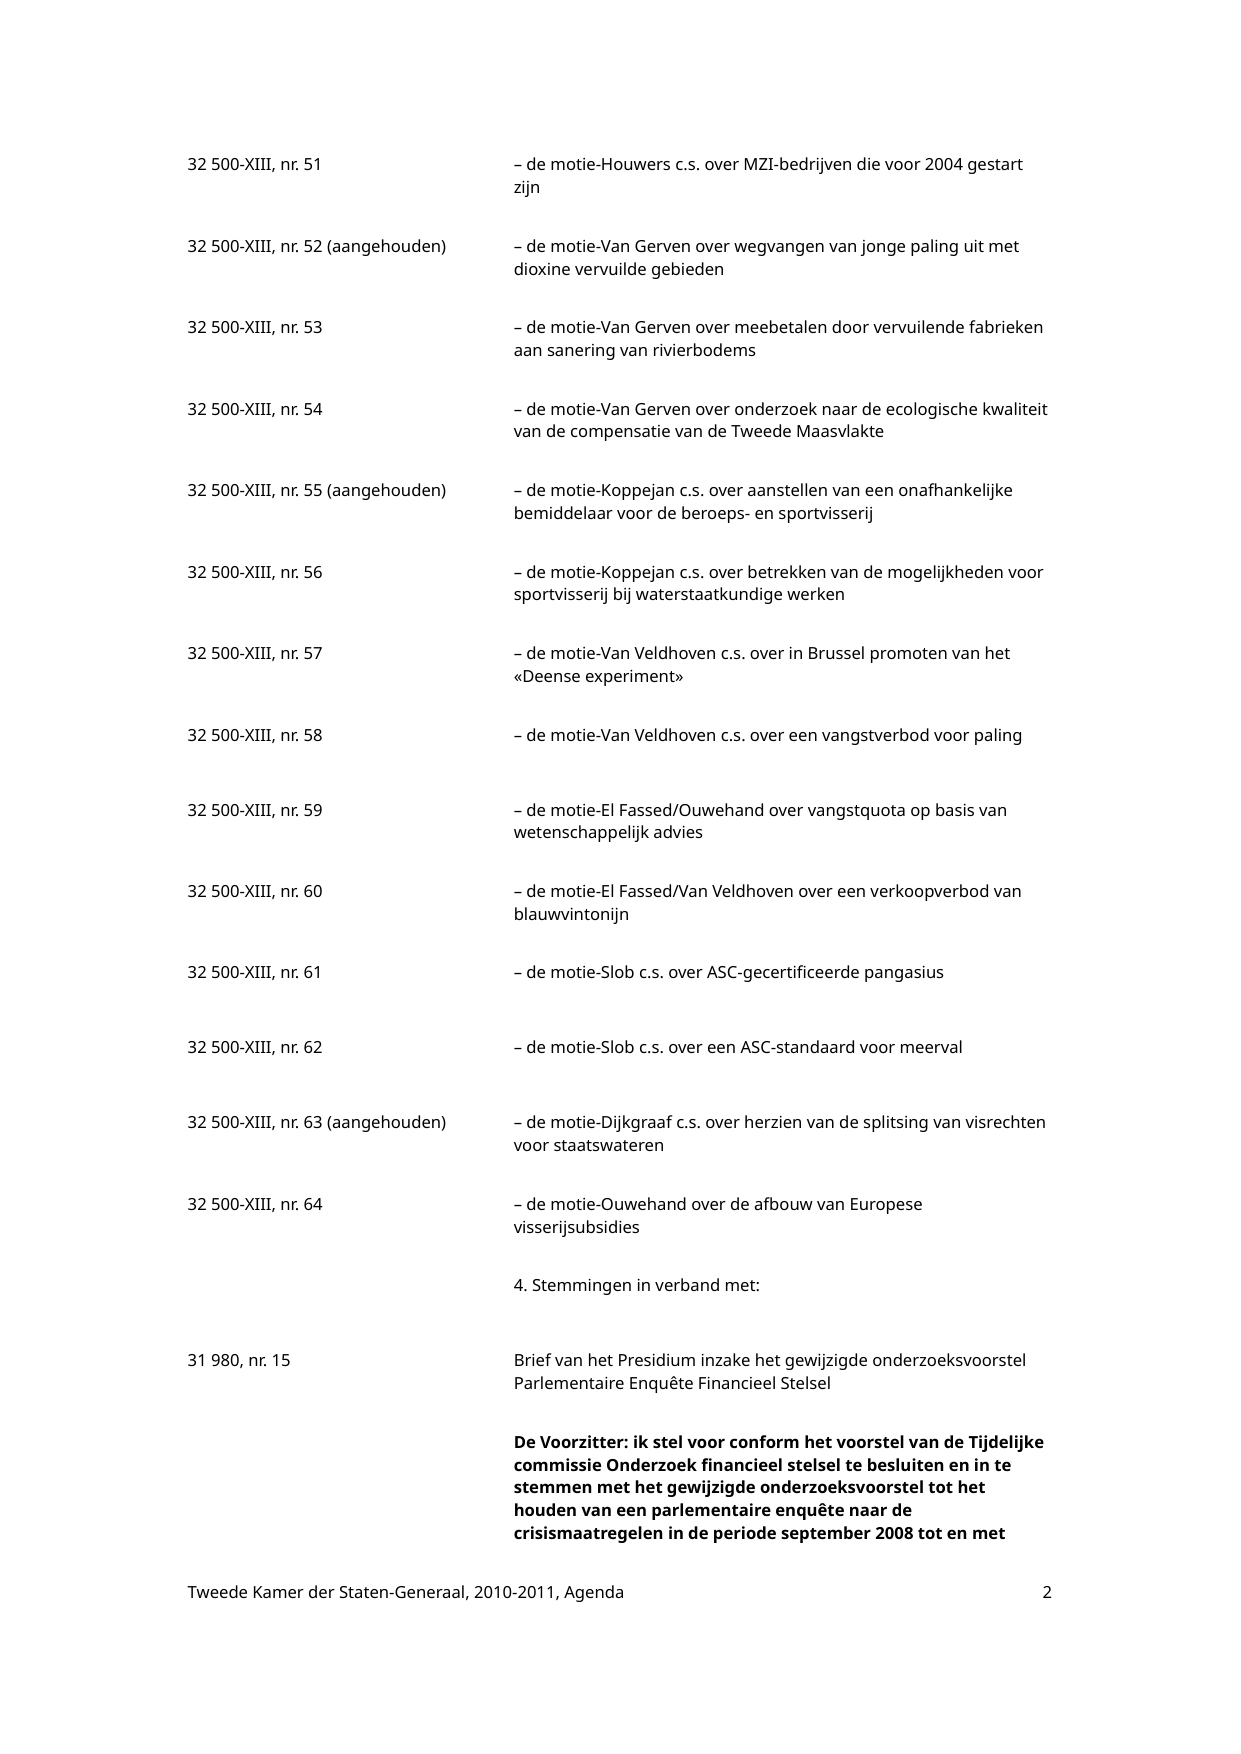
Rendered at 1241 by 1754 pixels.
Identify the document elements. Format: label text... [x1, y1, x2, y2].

table_cell 32 500-XIII, nr. 57 [188, 639, 490, 720]
table_cell [490, 394, 510, 476]
table_cell – de motie-Slob c.s. over ASC-gecertificeerde pangasius [510, 958, 1053, 1033]
table_cell 32 500-XIII, nr. 60 [188, 877, 490, 958]
table_cell Brief van het Presidium inzake het gewijzigde onderzoeksvoorstel Parlementaire Enquête Financieel Stelsel [510, 1346, 1053, 1427]
table_cell 31 980, nr. 15 [188, 1346, 490, 1427]
table_cell – de motie-Koppejan c.s. over betrekken van de mogelijkheden voor sportvisserij bij waterstaatkundige werken [510, 557, 1053, 639]
table_cell [490, 877, 510, 958]
table_cell De Voorzitter: ik stel voor conform het voorstel van de Tijdelijke commissie Onderzoek financieel stelsel te besluiten en in te stemmen met het gewijzigde onderzoeksvoorstel tot het houden van een parlementaire enquête naar de crisismaatregelen in de periode september 2008 tot en met [510, 1428, 1053, 1547]
table_cell – de motie-Van Gerven over meebetalen door vervuilende fabrieken aan sanering van rivierbodems [510, 313, 1053, 394]
table_cell – de motie-El Fassed/Ouwehand over vangstquota op basis van wetenschappelijk advies [510, 795, 1053, 877]
table_cell [490, 150, 510, 231]
table_cell – de motie-Houwers c.s. over MZI-bedrijven die voor 2004 gestart zijn [510, 150, 1053, 231]
table_cell [490, 1190, 510, 1271]
table_cell 32 500-XIII, nr. 59 [188, 795, 490, 877]
table_cell 32 500-XIII, nr. 63 (aangehouden) [188, 1108, 490, 1189]
table_cell 32 500-XIII, nr. 64 [188, 1190, 490, 1271]
table_cell [188, 1271, 490, 1346]
table_cell [490, 639, 510, 720]
table_cell – de motie-El Fassed/Van Veldhoven over een verkoopverbod van blauwvintonijn [510, 877, 1053, 958]
table_cell – de motie-Van Veldhoven c.s. over een vangstverbod voor paling [510, 720, 1053, 795]
table_cell 32 500-XIII, nr. 62 [188, 1033, 490, 1108]
table_cell [490, 313, 510, 394]
table_cell 32 500-XIII, nr. 56 [188, 557, 490, 639]
table_cell 32 500-XIII, nr. 52 (aangehouden) [188, 231, 490, 313]
table_cell – de motie-Slob c.s. over een ASC-standaard voor meerval [510, 1033, 1053, 1108]
table_cell [490, 1271, 510, 1346]
table_cell [490, 1108, 510, 1189]
table_cell – de motie-Dijkgraaf c.s. over herzien van de splitsing van visrechten voor staatswateren [510, 1108, 1053, 1189]
table_cell 32 500-XIII, nr. 51 [188, 150, 490, 231]
table_cell – de motie-Van Veldhoven c.s. over in Brussel promoten van het «Deense experiment» [510, 639, 1053, 720]
table_cell [490, 476, 510, 557]
table_cell 32 500-XIII, nr. 54 [188, 394, 490, 476]
table_cell [490, 958, 510, 1033]
table_cell [490, 720, 510, 795]
table_cell [490, 1033, 510, 1108]
table_cell – de motie-Van Gerven over wegvangen van jonge paling uit met dioxine vervuilde gebieden [510, 231, 1053, 313]
table_cell 32 500-XIII, nr. 53 [188, 313, 490, 394]
table_cell – de motie-Ouwehand over de afbouw van Europese visserijsubsidies [510, 1190, 1053, 1271]
table_cell [490, 795, 510, 877]
table_cell [188, 1428, 490, 1547]
table_cell [490, 557, 510, 639]
table_cell – de motie-Koppejan c.s. over aanstellen van een onafhankelijke bemiddelaar voor de beroeps- en sportvisserij [510, 476, 1053, 557]
table_cell 32 500-XIII, nr. 55 (aangehouden) [188, 476, 490, 557]
table_cell 32 500-XIII, nr. 61 [188, 958, 490, 1033]
table_cell [490, 1346, 510, 1427]
table_cell 4. Stemmingen in verband met: [510, 1271, 1053, 1346]
table_cell [490, 1428, 510, 1547]
table_cell [490, 231, 510, 313]
table_cell 32 500-XIII, nr. 58 [188, 720, 490, 795]
table_cell – de motie-Van Gerven over onderzoek naar de ecologische kwaliteit van de compensatie van de Tweede Maasvlakte [510, 394, 1053, 476]
